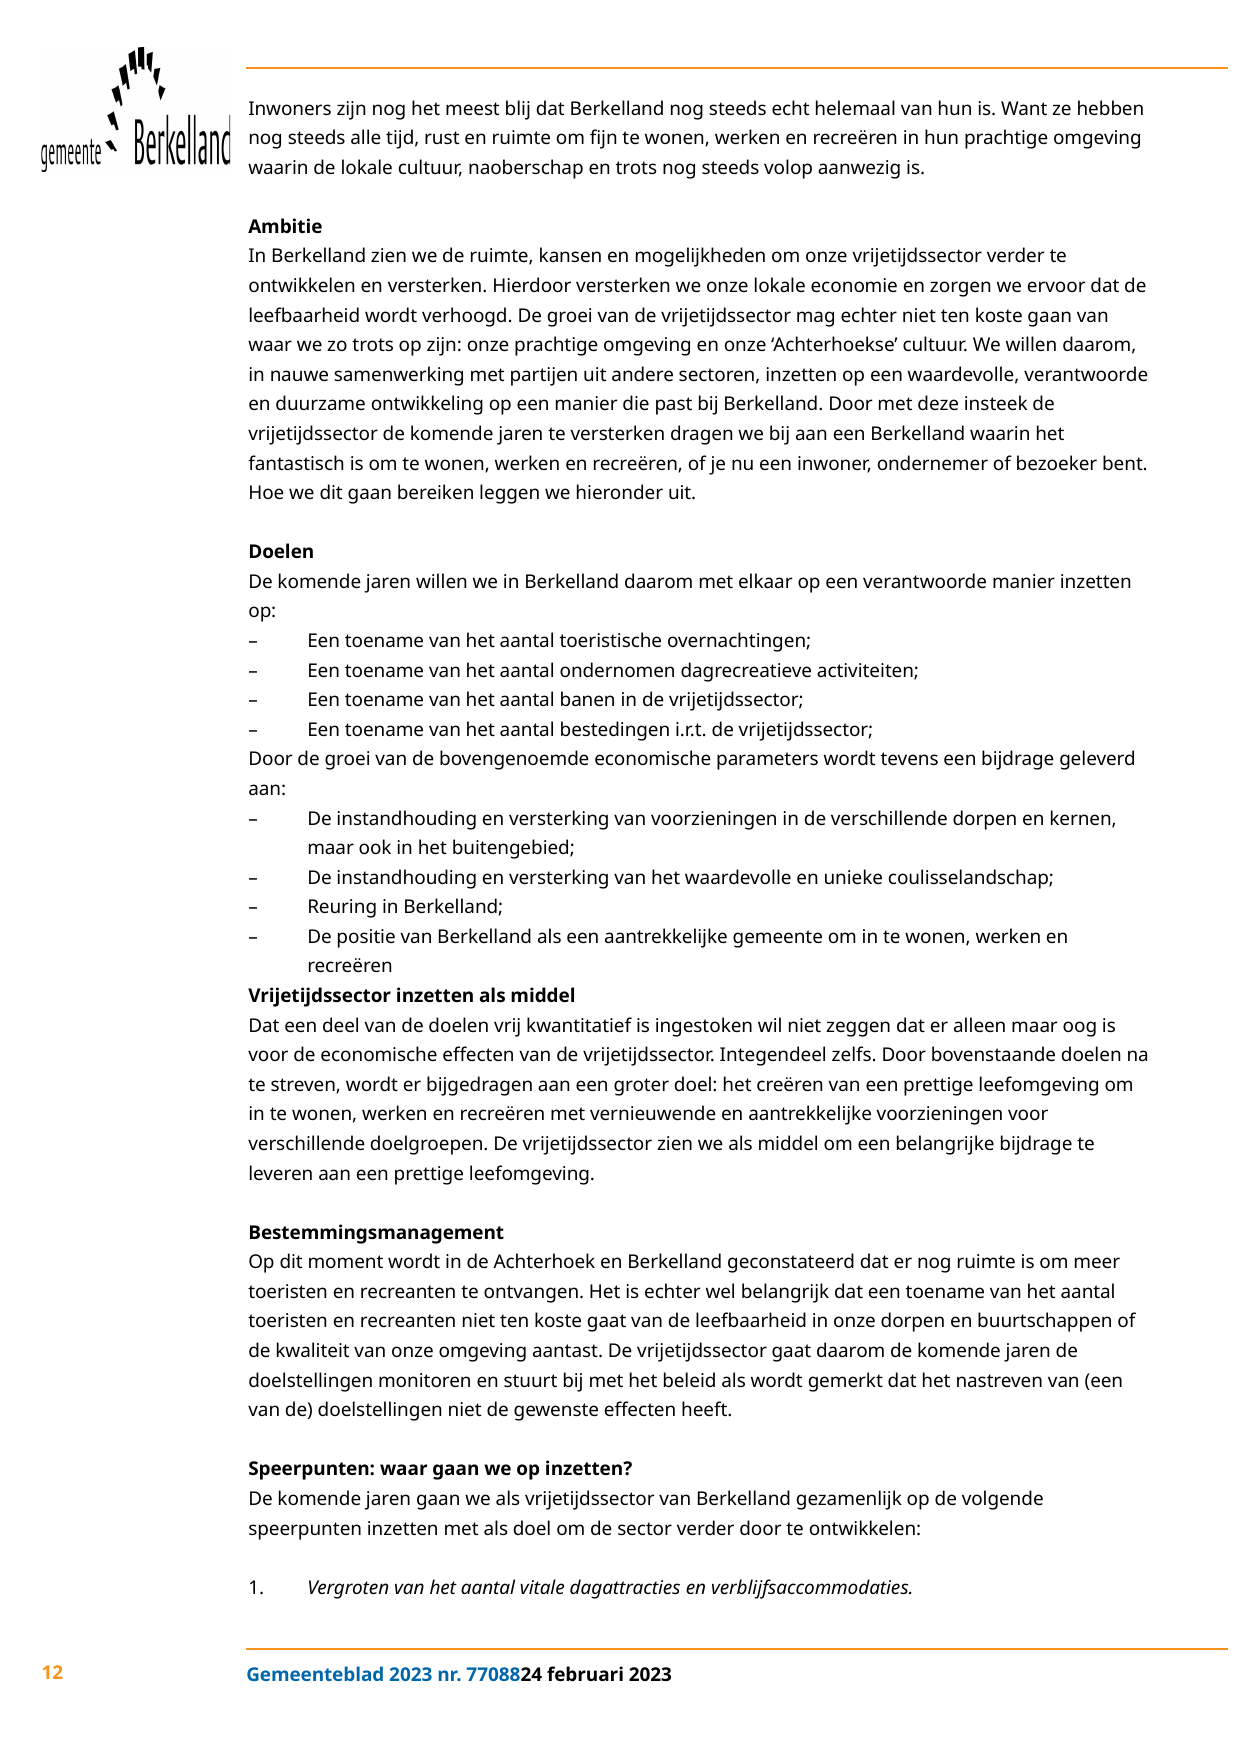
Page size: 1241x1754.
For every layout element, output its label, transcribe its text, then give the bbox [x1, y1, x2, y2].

text Bestemmingsmanagement [248, 1219, 1152, 1245]
text Doelen [248, 538, 1152, 564]
list De instandhouding en versterking van voorzieningen in de verschillende dorpen en kernen, maar ook in het buitengebied; [248, 805, 1152, 860]
list Reuring in Berkelland; [248, 893, 1152, 919]
text In Berkelland zien we de ruimte, kansen en mogelijkheden om onze vrijetijdssector verder te ontwikkelen en versterken. Hierdoor versterken we onze lokale economie en zorgen we ervoor dat de leefbaarheid wordt verhoogd. De groei van de vrijetijdssector mag echter niet ten koste gaan van waar we zo trots op zijn: onze prachtige omgeving en onze ‘Achterhoekse’ cultuur. We willen daarom, in nauwe samenwerking met partijen uit andere sectoren, inzetten op een waardevolle, verantwoorde en duurzame ontwikkeling op een manier die past bij Berkelland. Door met deze insteek de vrijetijdssector de komende jaren te versterken dragen we bij aan een Berkelland waarin het fantastisch is om te wonen, werken en recreëren, of je nu een inwoner, ondernemer of bezoeker bent. Hoe we dit gaan bereiken leggen we hieronder uit. [248, 243, 1152, 505]
list Een toename van het aantal bestedingen i.r.t. de vrijetijdssector; [248, 716, 1152, 742]
list Vergroten van het aantal vitale dagattracties en verblijfsaccommodaties. [248, 1574, 1152, 1600]
list Een toename van het aantal ondernomen dagrecreatieve activiteiten; [248, 657, 1152, 683]
text Dat een deel van de doelen vrij kwantitatief is ingestoken wil niet zeggen dat er alleen maar oog is voor de economische effecten van de vrijetijdssector. Integendeel zelfs. Door bovenstaande doelen na te streven, wordt er bijgedragen aan een groter doel: het creëren van een prettige leefomgeving om in te wonen, werken en recreëren met vernieuwende en aantrekkelijke voorzieningen voor verschillende doelgroepen. De vrijetijdssector zien we als middel om een belangrijke bijdrage te leveren aan een prettige leefomgeving. [248, 1012, 1152, 1186]
text De komende jaren gaan we als vrijetijdssector van Berkelland gezamenlijk op de volgende speerpunten inzetten met als doel om de sector verder door te ontwikkelen: [248, 1485, 1152, 1541]
text Inwoners zijn nog het meest blij dat Berkelland nog steeds echt helemaal van hun is. Want ze hebben nog steeds alle tijd, rust en ruimte om fijn te wonen, werken en recreëren in hun prachtige omgeving waarin de lokale cultuur, naoberschap en trots nog steeds volop aanwezig is. [248, 95, 1152, 180]
text Vrijetijdssector inzetten als middel [248, 982, 1152, 1008]
picture [41, 47, 231, 172]
text De komende jaren willen we in Berkelland daarom met elkaar op een verantwoorde manier inzetten op: [248, 568, 1152, 623]
text Speerpunten: waar gaan we op inzetten? [248, 1456, 1152, 1481]
text Door de groei van de bovengenoemde economische parameters wordt tevens een bijdrage geleverd aan: [248, 746, 1152, 801]
text Op dit moment wordt in de Achterhoek en Berkelland geconstateerd dat er nog ruimte is om meer toeristen en recreanten te ontvangen. Het is echter wel belangrijk dat een toename van het aantal toeristen en recreanten niet ten koste gaat van de leefbaarheid in onze dorpen en buurtschappen of de kwaliteit van onze omgeving aantast. De vrijetijdssector gaat daarom de komende jaren de doelstellingen monitoren en stuurt bij met het beleid als wordt gemerkt dat het nastreven van (een van de) doelstellingen niet de gewenste effecten heeft. [248, 1248, 1152, 1422]
list Een toename van het aantal banen in de vrijetijdssector; [248, 686, 1152, 712]
list De instandhouding en versterking van het waardevolle en unieke coulisselandschap; [248, 864, 1152, 890]
list Een toename van het aantal toeristische overnachtingen; [248, 627, 1152, 653]
list De positie van Berkelland als een aantrekkelijke gemeente om in te wonen, werken en recreëren [248, 923, 1152, 978]
text Ambitie [248, 213, 1152, 239]
